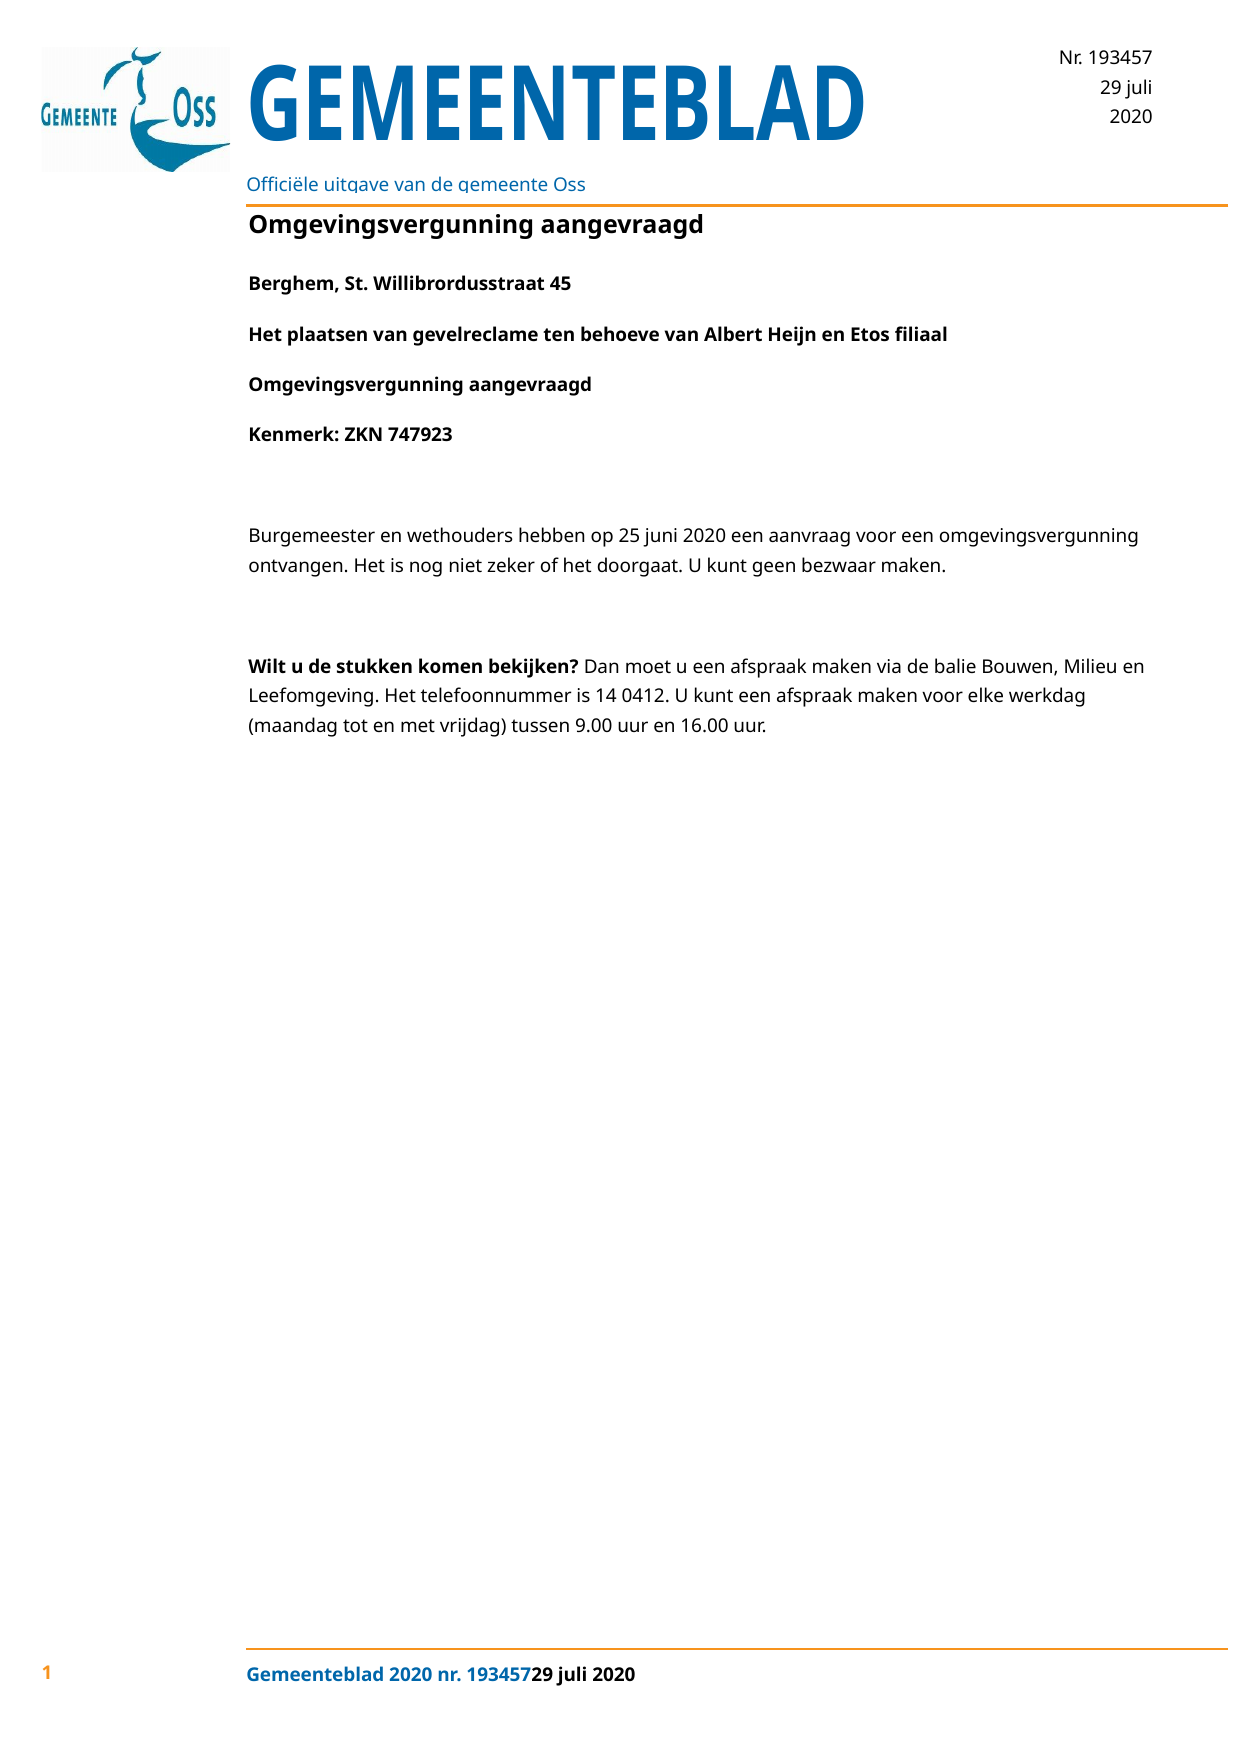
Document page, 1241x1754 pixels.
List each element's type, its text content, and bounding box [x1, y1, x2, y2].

text Wilt u de stukken komen bekijken? Dan moet u een afspraak maken via de balie Bouwen, Milieu en Leefomgeving. Het telefoonnummer is 14 0412. U kunt een afspraak maken voor elke werkdag (maandag tot en met vrijdag) tussen 9.00 uur en 16.00 uur. [248, 653, 1152, 738]
text Berghem, St. Willibrordusstraat 45 [248, 270, 1152, 296]
text Burgemeester en wethouders hebben op 25 juni 2020 een aanvraag voor een omgevingsvergunning ontvangen. Het is nog niet zeker of het doorgaat. U kunt geen bezwaar maken. [248, 522, 1152, 578]
text Het plaatsen van gevelreclame ten behoeve van Albert Heijn en Etos filiaal [248, 321, 1152, 346]
text Kenmerk: ZKN 747923 [248, 422, 1152, 447]
text Omgevingsvergunning aangevraagd [248, 371, 1152, 397]
text Omgevingsvergunning aangevraagd [248, 207, 1152, 241]
picture [41, 47, 231, 172]
